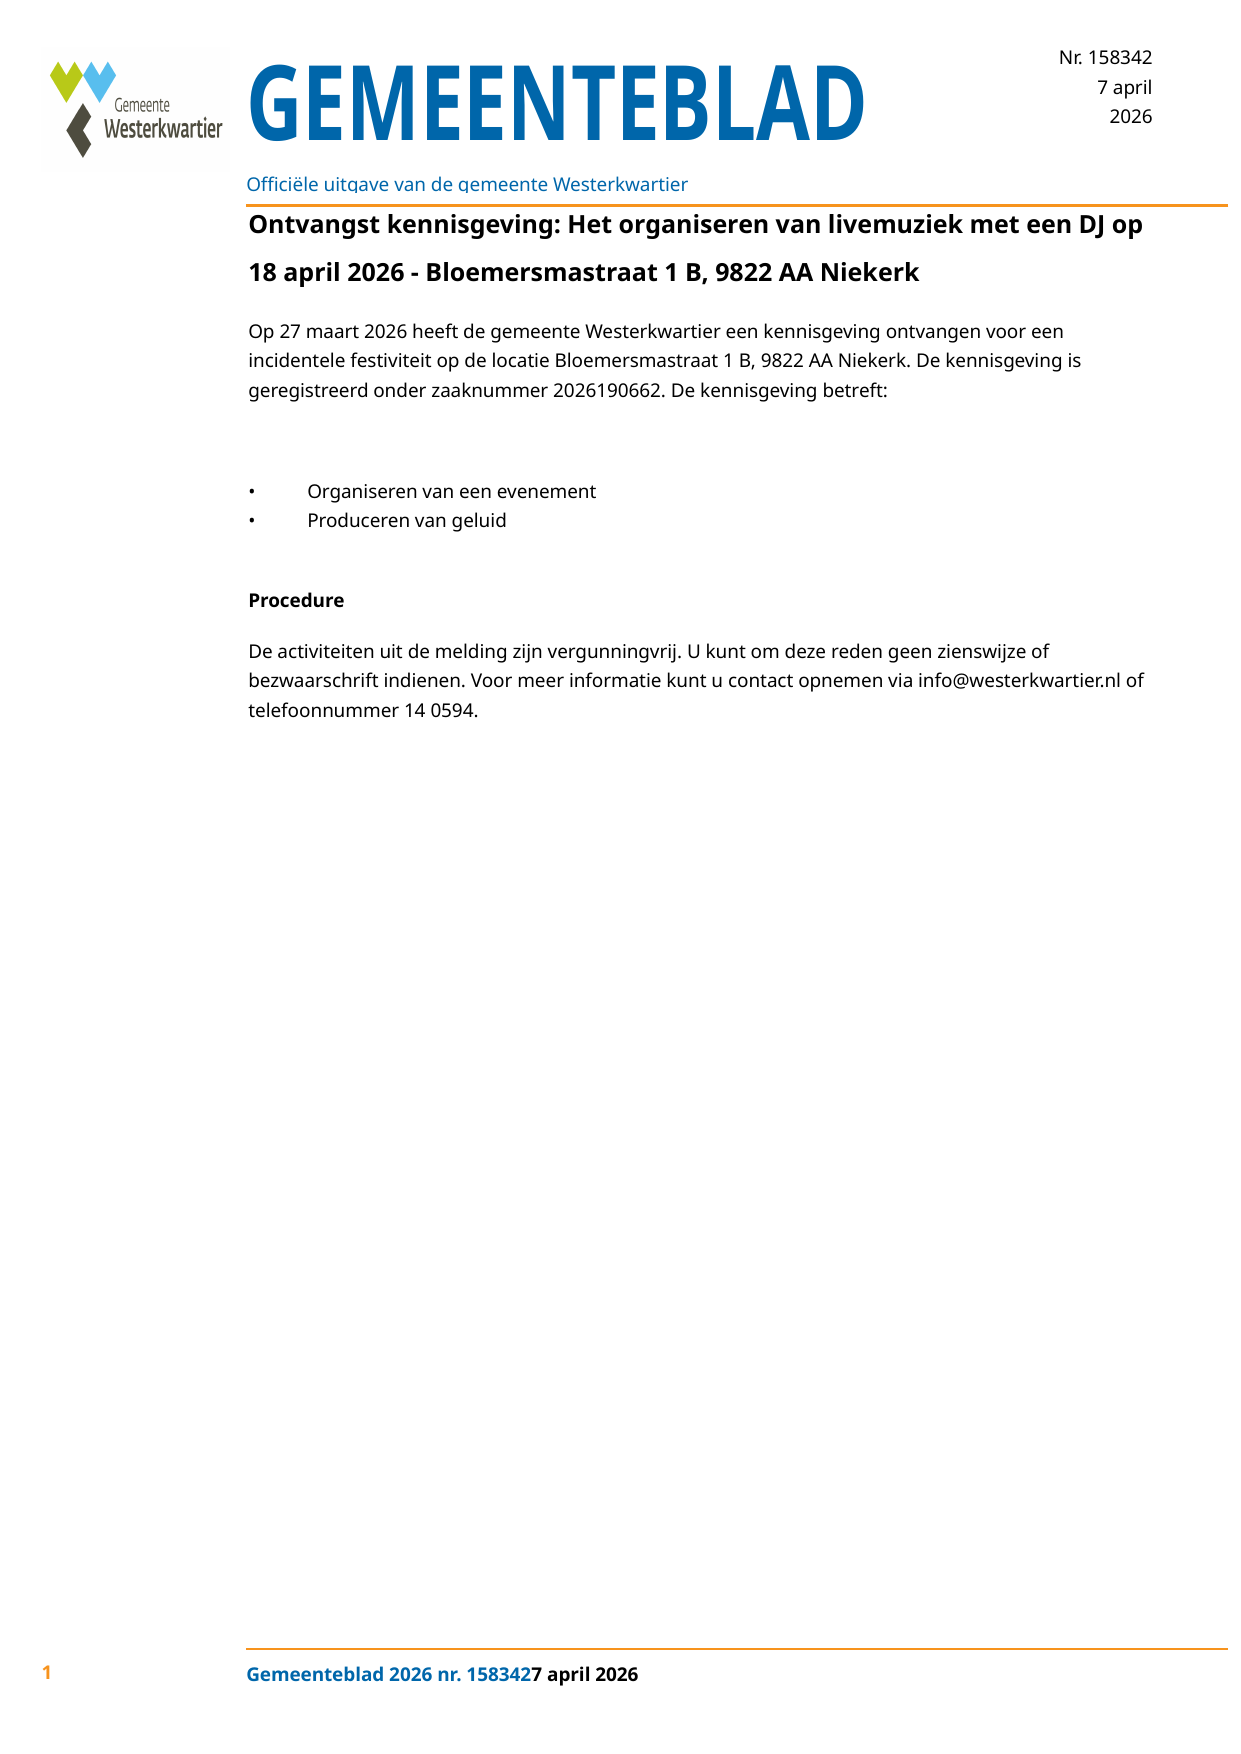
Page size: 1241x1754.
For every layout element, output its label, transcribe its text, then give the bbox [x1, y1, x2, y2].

list Produceren van geluid [248, 507, 1152, 533]
text Op 27 maart 2026 heeft de gemeente Westerkwartier een kennisgeving ontvangen voor een incidentele festiviteit op de locatie Bloemersmastraat 1 B, 9822 AA Niekerk. De kennisgeving is geregistreerd onder zaaknummer 2026190662. De kennisgeving betreft: [248, 318, 1152, 403]
text Ontvangst kennisgeving: Het organiseren van livemuziek met een DJ op 18 april 2026 - Bloemersmastraat 1 B, 9822 AA Niekerk [248, 207, 1152, 288]
text De activiteiten uit de melding zijn vergunningvrij. U kunt om deze reden geen zienswijze of bezwaarschrift indienen. Voor meer informatie kunt u contact opnemen via info@westerkwartier.nl of telefoonnummer 14 0594. [248, 638, 1152, 723]
list Organiseren van een evenement [248, 478, 1152, 504]
text Procedure [248, 587, 1152, 613]
picture [41, 47, 231, 172]
